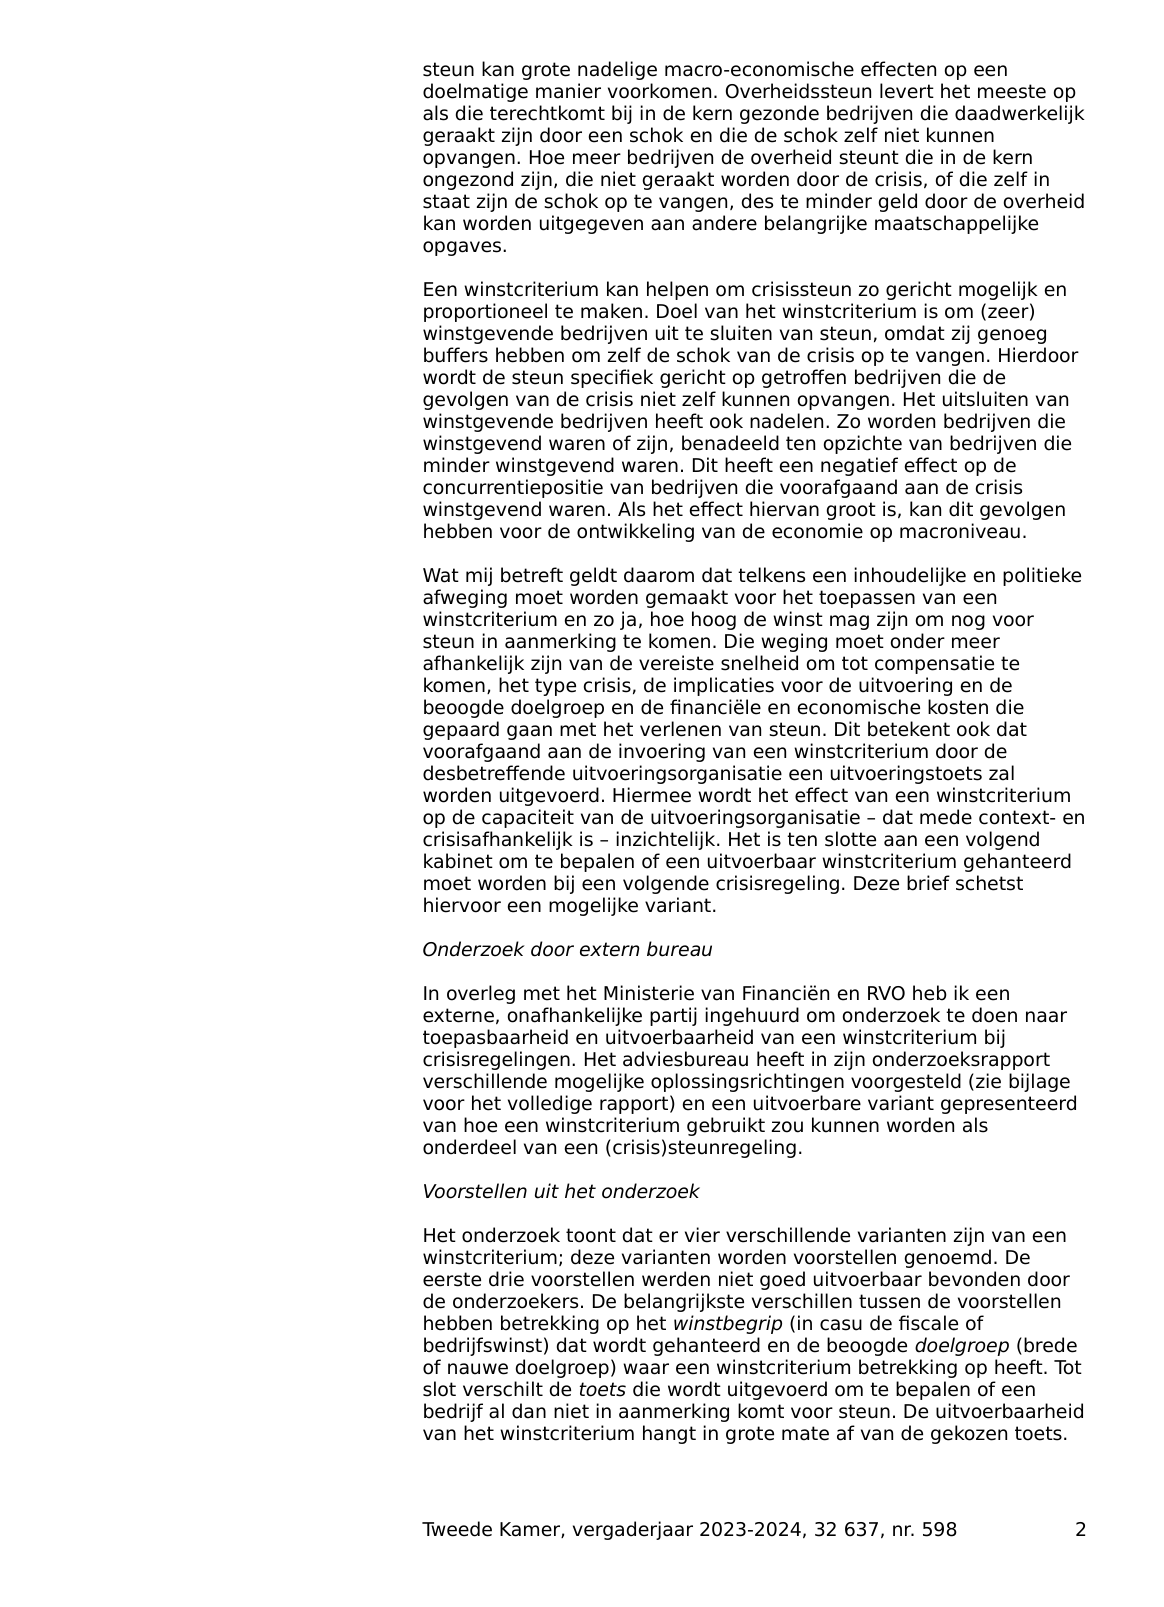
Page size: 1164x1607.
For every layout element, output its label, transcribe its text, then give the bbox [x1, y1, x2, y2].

text steun kan grote nadelige macro-economische effecten op een doelmatige manier voorkomen. Overheidssteun levert het meeste op als die terechtkomt bij in de kern gezonde bedrijven die daadwerkelijk geraakt zijn door een schok en die de schok zelf niet kunnen opvangen. Hoe meer bedrijven de overheid steunt die in de kern ongezond zijn, die niet geraakt worden door de crisis, of die zelf in staat zijn de schok op te vangen, des te minder geld door de overheid kan worden uitgegeven aan andere belangrijke maatschappelijke opgaves. [422, 59, 1087, 257]
subtitle Onderzoek door extern bureau [422, 939, 1087, 961]
text Wat mij betreft geldt daarom dat telkens een inhoudelijke en politieke afweging moet worden gemaakt voor het toepassen van een winstcriterium en zo ja, hoe hoog de winst mag zijn om nog voor steun in aanmerking te komen. Die weging moet onder meer afhankelijk zijn van de vereiste snelheid om tot compensatie te komen, het type crisis, de implicaties voor de uitvoering en de beoogde doelgroep en de financiële en economische kosten die gepaard gaan met het verlenen van steun. Dit betekent ook dat voorafgaand aan de invoering van een winstcriterium door de desbetreffende uitvoeringsorganisatie een uitvoeringstoets zal worden uitgevoerd. Hiermee wordt het effect van een winstcriterium op de capaciteit van de uitvoeringsorganisatie – dat mede context- en crisisafhankelijk is – inzichtelijk. Het is ten slotte aan een volgend kabinet om te bepalen of een uitvoerbaar winstcriterium gehanteerd moet worden bij een volgende crisisregeling. Deze brief schetst hiervoor een mogelijke variant. [422, 565, 1087, 917]
text Het onderzoek toont dat er vier verschillende varianten zijn van een winstcriterium; deze varianten worden voorstellen genoemd. De eerste drie voorstellen werden niet goed uitvoerbaar bevonden door de onderzoekers. De belangrijkste verschillen tussen de voorstellen hebben betrekking op het winstbegrip (in casu de fiscale of bedrijfswinst) dat wordt gehanteerd en de beoogde doelgroep (brede of nauwe doelgroep) waar een winstcriterium betrekking op heeft. Tot slot verschilt de toets die wordt uitgevoerd om te bepalen of een bedrijf al dan niet in aanmerking komt voor steun. De uitvoerbaarheid van het winstcriterium hangt in grote mate af van de gekozen toets. [422, 1225, 1087, 1445]
text In overleg met het Ministerie van Financiën en RVO heb ik een externe, onafhankelijke partij ingehuurd om onderzoek te doen naar toepasbaarheid en uitvoerbaarheid van een winstcriterium bij crisisregelingen. Het adviesbureau heeft in zijn onderzoeksrapport verschillende mogelijke oplossingsrichtingen voorgesteld (zie bijlage voor het volledige rapport) en een uitvoerbare variant gepresenteerd van hoe een winstcriterium gebruikt zou kunnen worden als onderdeel van een (crisis)steunregeling. [422, 983, 1087, 1159]
subtitle Voorstellen uit het onderzoek [422, 1181, 1087, 1203]
text Een winstcriterium kan helpen om crisissteun zo gericht mogelijk en proportioneel te maken. Doel van het winstcriterium is om (zeer) winstgevende bedrijven uit te sluiten van steun, omdat zij genoeg buffers hebben om zelf de schok van de crisis op te vangen. Hierdoor wordt de steun specifiek gericht op getroffen bedrijven die de gevolgen van de crisis niet zelf kunnen opvangen. Het uitsluiten van winstgevende bedrijven heeft ook nadelen. Zo worden bedrijven die winstgevend waren of zijn, benadeeld ten opzichte van bedrijven die minder winstgevend waren. Dit heeft een negatief effect op de concurrentiepositie van bedrijven die voorafgaand aan de crisis winstgevend waren. Als het effect hiervan groot is, kan dit gevolgen hebben voor de ontwikkeling van de economie op macroniveau. [422, 279, 1087, 543]
